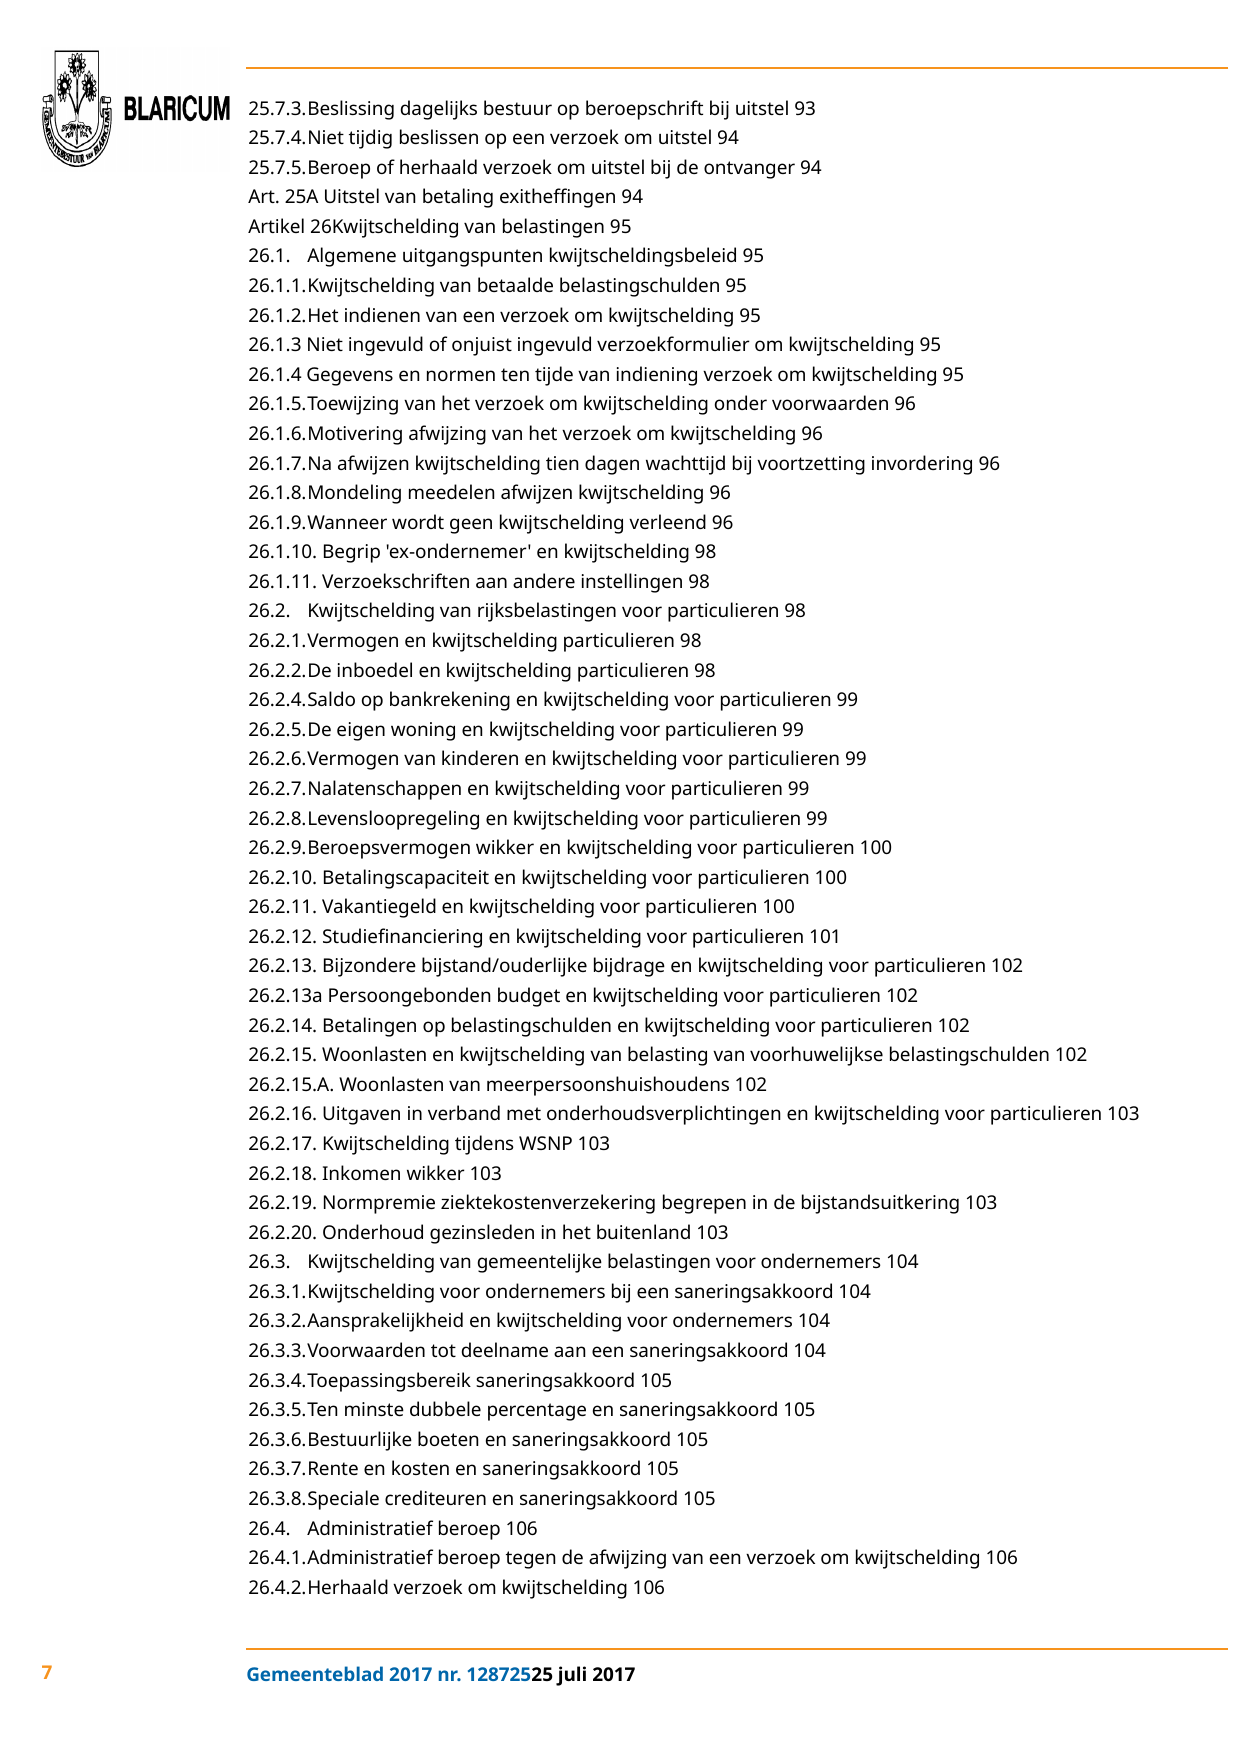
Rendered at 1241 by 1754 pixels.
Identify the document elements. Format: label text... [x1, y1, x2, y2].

list Vermogen van kinderen en kwijtschelding voor particulieren 99 [248, 746, 1152, 771]
text 26.2.17. Kwijtschelding tijdens WSNP 103 [248, 1130, 1152, 1156]
list Niet tijdig beslissen op een verzoek om uitstel 94 [248, 124, 1152, 150]
list Herhaald verzoek om kwijtschelding 106 [248, 1574, 1152, 1600]
text 26.2.10. Betalingscapaciteit en kwijtschelding voor particulieren 100 [248, 864, 1152, 890]
list Administratief beroep tegen de afwijzing van een verzoek om kwijtschelding 106 [248, 1544, 1152, 1570]
text 26.2.16. Uitgaven in verband met onderhoudsverplichtingen en kwijtschelding voor particulieren 103 [248, 1101, 1152, 1126]
list Toewijzing van het verzoek om kwijtschelding onder voorwaarden 96 [248, 391, 1152, 416]
text 26.2.19. Normpremie ziektekostenverzekering begrepen in de bijstandsuitkering 103 [248, 1189, 1152, 1215]
picture [41, 47, 231, 172]
text 26.2.15. Woonlasten en kwijtschelding van belasting van voorhuwelijkse belastingschulden 102 [248, 1041, 1152, 1067]
list Motivering afwijzing van het verzoek om kwijtschelding 96 [248, 420, 1152, 446]
list Kwijtschelding van rijksbelastingen voor particulieren 98 [248, 598, 1152, 623]
list De inboedel en kwijtschelding particulieren 98 [248, 657, 1152, 683]
text 26.2.11. Vakantiegeld en kwijtschelding voor particulieren 100 [248, 893, 1152, 919]
text 26.1.11. Verzoekschriften aan andere instellingen 98 [248, 568, 1152, 594]
text 26.2.20. Onderhoud gezinsleden in het buitenland 103 [248, 1219, 1152, 1245]
text 26.2.12. Studiefinanciering en kwijtschelding voor particulieren 101 [248, 923, 1152, 949]
list Kwijtschelding van betaalde belastingschulden 95 [248, 272, 1152, 298]
list Administratief beroep 106 [248, 1515, 1152, 1541]
text 26.1.10. Begrip 'ex-ondernemer' en kwijtschelding 98 [248, 538, 1152, 564]
list Toepassingsbereik saneringsakkoord 105 [248, 1367, 1152, 1393]
text 26.2.13a Persoongebonden budget en kwijtschelding voor particulieren 102 [248, 982, 1152, 1008]
list Vermogen en kwijtschelding particulieren 98 [248, 627, 1152, 653]
list Nalatenschappen en kwijtschelding voor particulieren 99 [248, 775, 1152, 801]
text 26.2.15.A. Woonlasten van meerpersoonshuishoudens 102 [248, 1071, 1152, 1097]
list Speciale crediteuren en saneringsakkoord 105 [248, 1485, 1152, 1511]
text Artikel 26Kwijtschelding van belastingen 95 [248, 213, 1152, 239]
list Het indienen van een verzoek om kwijtschelding 95 [248, 302, 1152, 328]
list Voorwaarden tot deelname aan een saneringsakkoord 104 [248, 1337, 1152, 1363]
text 26.2.18. Inkomen wikker 103 [248, 1160, 1152, 1186]
list Beroep of herhaald verzoek om uitstel bij de ontvanger 94 [248, 154, 1152, 180]
text 26.2.14. Betalingen op belastingschulden en kwijtschelding voor particulieren 102 [248, 1012, 1152, 1038]
list Algemene uitgangspunten kwijtscheldingsbeleid 95 [248, 243, 1152, 268]
text 26.1.3 Niet ingevuld of onjuist ingevuld verzoekformulier om kwijtschelding 95 [248, 331, 1152, 357]
text 26.2.13. Bijzondere bijstand/ouderlijke bijdrage en kwijtschelding voor particulieren 102 [248, 953, 1152, 978]
list Aansprakelijkheid en kwijtschelding voor ondernemers 104 [248, 1308, 1152, 1333]
list Kwijtschelding voor ondernemers bij een saneringsakkoord 104 [248, 1278, 1152, 1304]
list Bestuurlijke boeten en saneringsakkoord 105 [248, 1426, 1152, 1452]
list De eigen woning en kwijtschelding voor particulieren 99 [248, 716, 1152, 742]
list Wanneer wordt geen kwijtschelding verleend 96 [248, 509, 1152, 535]
list Levensloopregeling en kwijtschelding voor particulieren 99 [248, 805, 1152, 831]
list Ten minste dubbele percentage en saneringsakkoord 105 [248, 1396, 1152, 1422]
text 26.1.4 Gegevens en normen ten tijde van indiening verzoek om kwijtschelding 95 [248, 361, 1152, 387]
list Mondeling meedelen afwijzen kwijtschelding 96 [248, 479, 1152, 505]
list Na afwijzen kwijtschelding tien dagen wachttijd bij voortzetting invordering 96 [248, 450, 1152, 476]
text Art. 25A Uitstel van betaling exitheffingen 94 [248, 183, 1152, 209]
list Beslissing dagelijks bestuur op beroepschrift bij uitstel 93 [248, 95, 1152, 121]
list Beroepsvermogen wikker en kwijtschelding voor particulieren 100 [248, 834, 1152, 860]
list Rente en kosten en saneringsakkoord 105 [248, 1456, 1152, 1481]
list Kwijtschelding van gemeentelijke belastingen voor ondernemers 104 [248, 1248, 1152, 1274]
list Saldo op bankrekening en kwijtschelding voor particulieren 99 [248, 686, 1152, 712]
